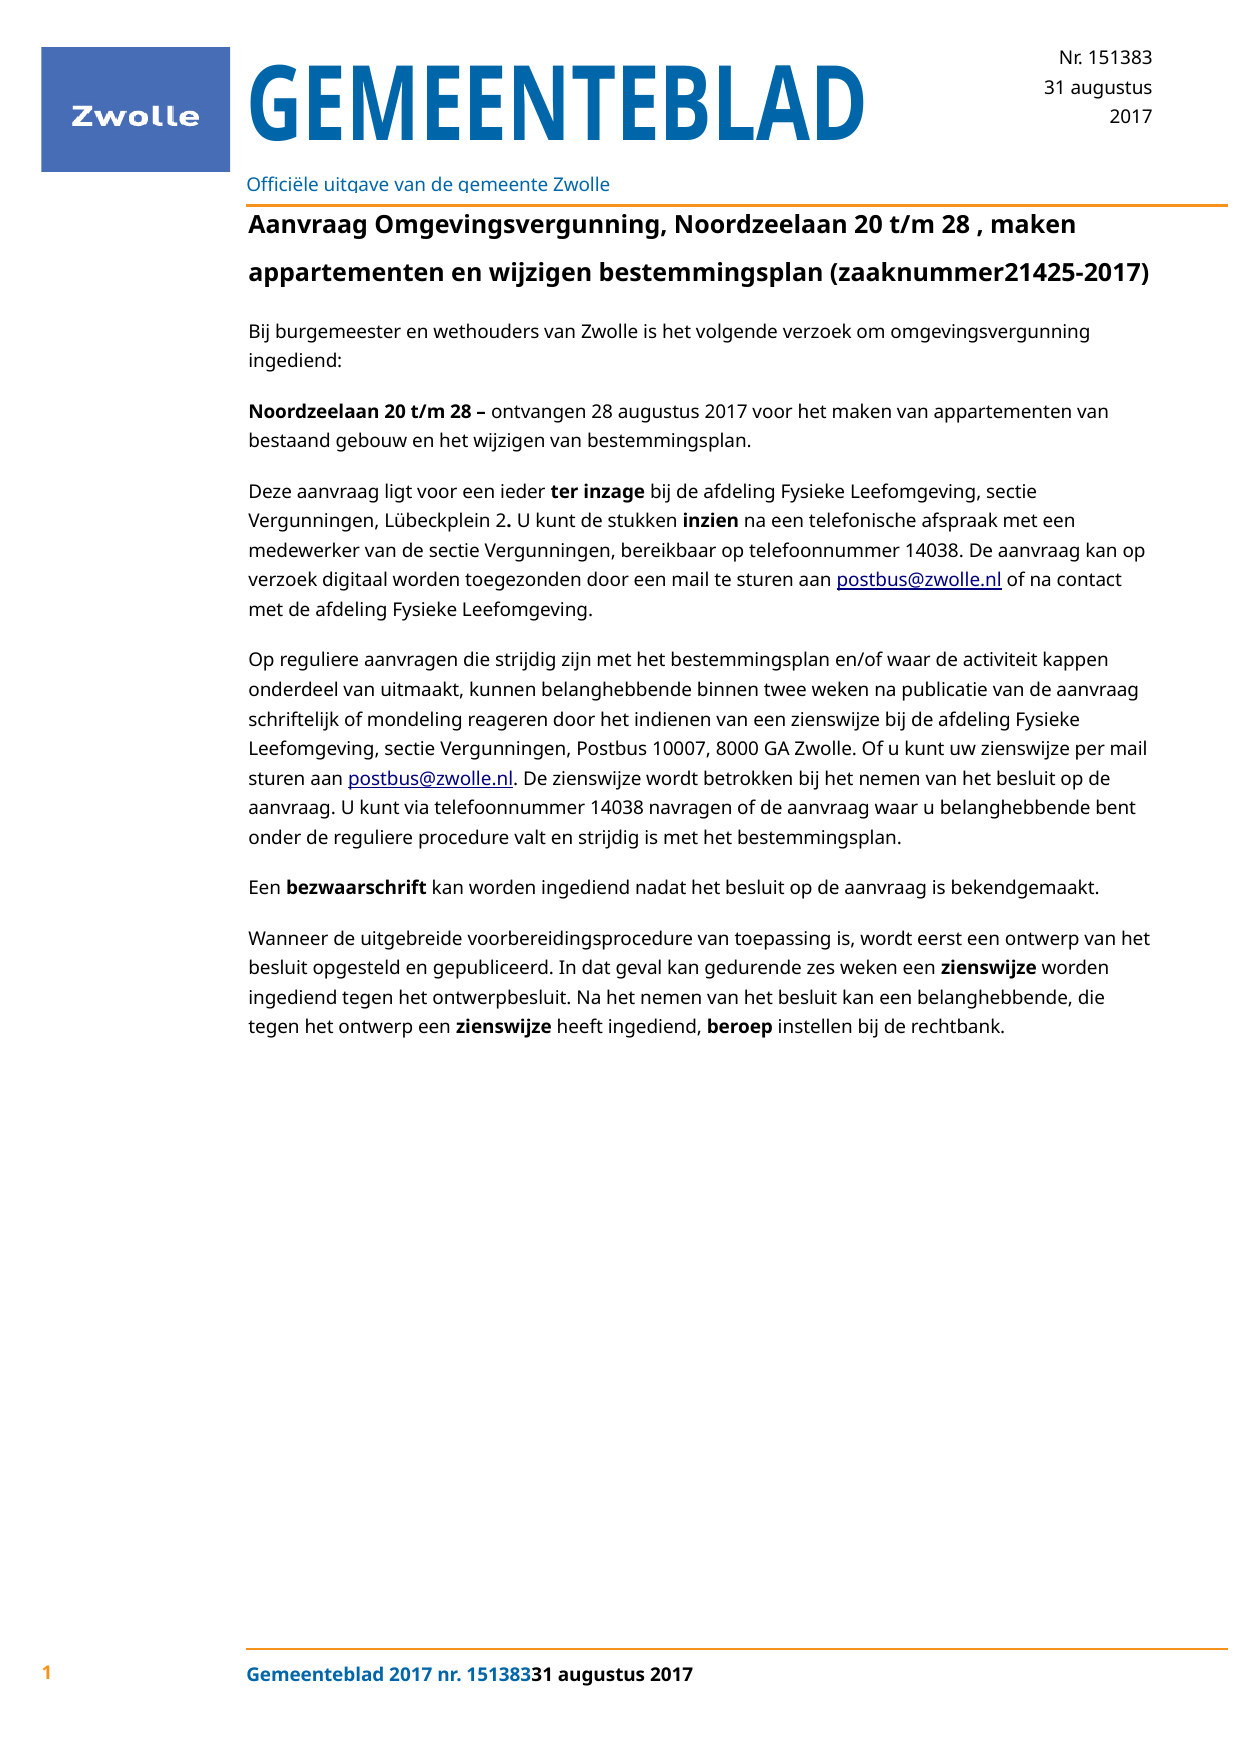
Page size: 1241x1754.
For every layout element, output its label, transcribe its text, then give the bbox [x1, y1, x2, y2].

text Noordzeelaan 20 t/m 28 – ontvangen 28 augustus 2017 voor het maken van appartementen van bestaand gebouw en het wijzigen van bestemmingsplan. [248, 398, 1152, 453]
text Op reguliere aanvragen die strijdig zijn met het bestemmingsplan en/of waar de activiteit kappen onderdeel van uitmaakt, kunnen belanghebbende binnen twee weken na publicatie van de aanvraag schriftelijk of mondeling reageren door het indienen van een zienswijze bij de afdeling Fysieke Leefomgeving, sectie Vergunningen, Postbus 10007, 8000 GA Zwolle. Of u kunt uw zienswijze per mail sturen aan postbus@zwolle.nl. De zienswijze wordt betrokken bij het nemen van het besluit op de aanvraag. U kunt via telefoonnummer 14038 navragen of de aanvraag waar u belanghebbende bent onder de reguliere procedure valt en strijdig is met het bestemmingsplan. [248, 647, 1152, 850]
text Een bezwaarschrift kan worden ingediend nadat het besluit op de aanvraag is bekendgemaakt. [248, 874, 1152, 900]
text Deze aanvraag ligt voor een ieder ter inzage bij de afdeling Fysieke Leefomgeving, sectie Vergunningen, Lübeckplein 2. U kunt de stukken inzien na een telefonische afspraak met een medewerker van de sectie Vergunningen, bereikbaar op telefoonnummer 14038. De aanvraag kan op verzoek digitaal worden toegezonden door een mail te sturen aan postbus@zwolle.nl of na contact met de afdeling Fysieke Leefomgeving. [248, 478, 1152, 622]
text Wanneer de uitgebreide voorbereidingsprocedure van toepassing is, wordt eerst een ontwerp van het besluit opgesteld en gepubliceerd. In dat geval kan gedurende zes weken een zienswijze worden ingediend tegen het ontwerpbesluit. Na het nemen van het besluit kan een belanghebbende, die tegen het ontwerp een zienswijze heeft ingediend, beroep instellen bij de rechtbank. [248, 925, 1152, 1039]
text Bij burgemeester en wethouders van Zwolle is het volgende verzoek om omgevingsvergunning ingediend: [248, 318, 1152, 373]
text Aanvraag Omgevingsvergunning, Noordzeelaan 20 t/m 28 , maken appartementen en wijzigen bestemmingsplan (zaaknummer21425-2017) [248, 207, 1152, 288]
picture [41, 47, 231, 172]
